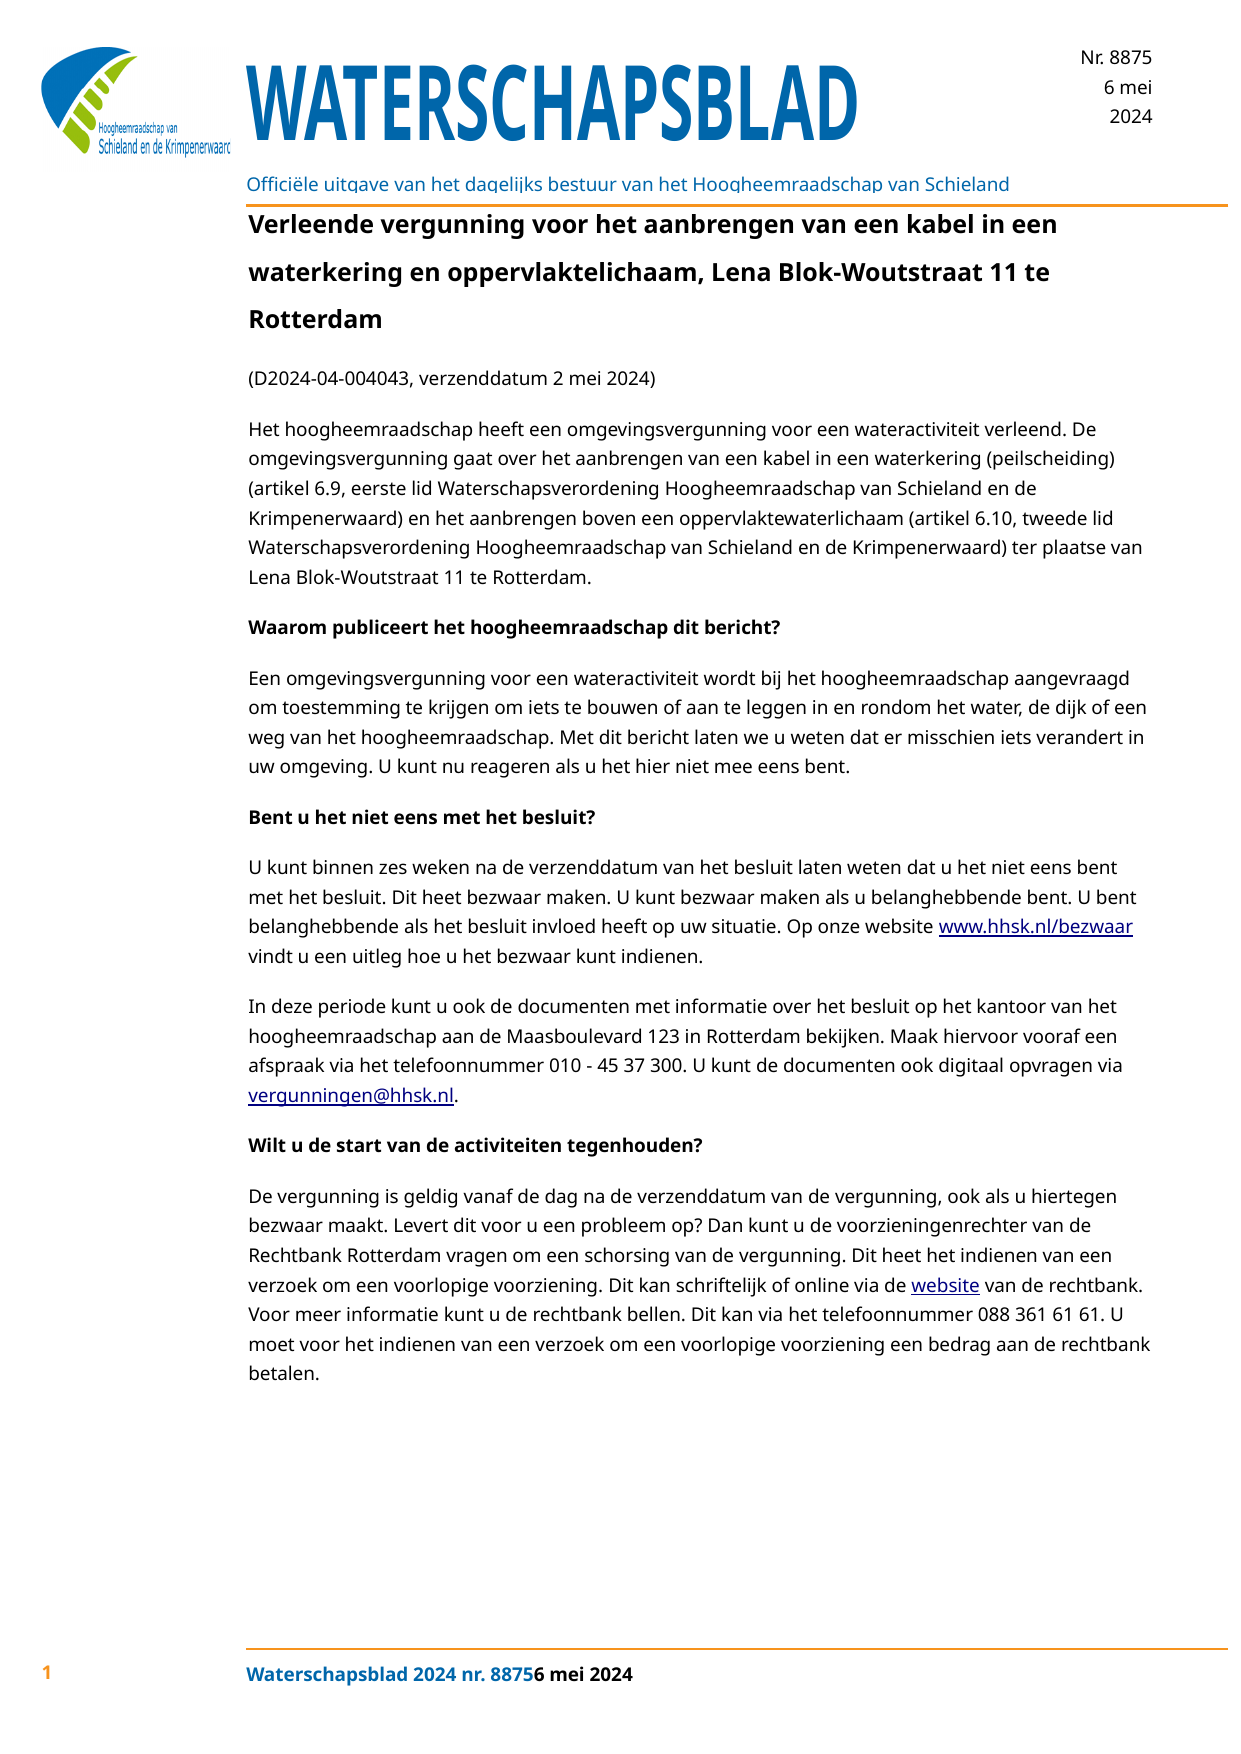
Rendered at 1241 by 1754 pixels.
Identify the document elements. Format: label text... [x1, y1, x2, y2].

text Het hoogheemraadschap heeft een omgevingsvergunning voor een wateractiviteit verleend. De omgevingsvergunning gaat over het aanbrengen van een kabel in een waterkering (peilscheiding)(artikel 6.9, eerste lid Waterschapsverordening Hoogheemraadschap van Schieland en de Krimpenerwaard) en het aanbrengen boven een oppervlaktewaterlichaam (artikel 6.10, tweede lid Waterschapsverordening Hoogheemraadschap van Schieland en de Krimpenerwaard) ter plaatse van Lena Blok-Woutstraat 11 te Rotterdam. [248, 416, 1152, 589]
picture [41, 47, 231, 172]
text Bent u het niet eens met het besluit? [248, 804, 1152, 829]
text Waarom publiceert het hoogheemraadschap dit bericht? [248, 614, 1152, 640]
text In deze periode kunt u ook de documenten met informatie over het besluit op het kantoor van het hoogheemraadschap aan de Maasboulevard 123 in Rotterdam bekijken. Maak hiervoor vooraf een afspraak via het telefoonnummer 010 - 45 37 300. U kunt de documenten ook digitaal opvragen via vergunningen@hhsk.nl. [248, 993, 1152, 1108]
text (D2024-04-004043, verzenddatum 2 mei 2024) [248, 366, 1152, 391]
text De vergunning is geldig vanaf de dag na de verzenddatum van de vergunning, ook als u hiertegen bezwaar maakt. Levert dit voor u een probleem op? Dan kunt u de voorzieningenrechter van de Rechtbank Rotterdam vragen om een schorsing van de vergunning. Dit heet het indienen van een verzoek om een voorlopige voorziening. Dit kan schriftelijk of online via de website van de rechtbank. Voor meer informatie kunt u de rechtbank bellen. Dit kan via het telefoonnummer 088 361 61 61. U moet voor het indienen van een verzoek om een voorlopige voorziening een bedrag aan de rechtbank betalen. [248, 1183, 1152, 1386]
text Een omgevingsvergunning voor een wateractiviteit wordt bij het hoogheemraadschap aangevraagd om toestemming te krijgen om iets te bouwen of aan te leggen in en rondom het water, de dijk of een weg van het hoogheemraadschap. Met dit bericht laten we u weten dat er misschien iets verandert in uw omgeving. U kunt nu reageren als u het hier niet mee eens bent. [248, 665, 1152, 779]
text Wilt u de start van de activiteiten tegenhouden? [248, 1133, 1152, 1158]
text U kunt binnen zes weken na de verzenddatum van het besluit laten weten dat u het niet eens bent met het besluit. Dit heet bezwaar maken. U kunt bezwaar maken als u belanghebbende bent. U bent belanghebbende als het besluit invloed heeft op uw situatie. Op onze website www.hhsk.nl/bezwaar vindt u een uitleg hoe u het bezwaar kunt indienen. [248, 854, 1152, 969]
text Verleende vergunning voor het aanbrengen van een kabel in een waterkering en oppervlaktelichaam, Lena Blok-Woutstraat 11 te Rotterdam [248, 207, 1152, 336]
